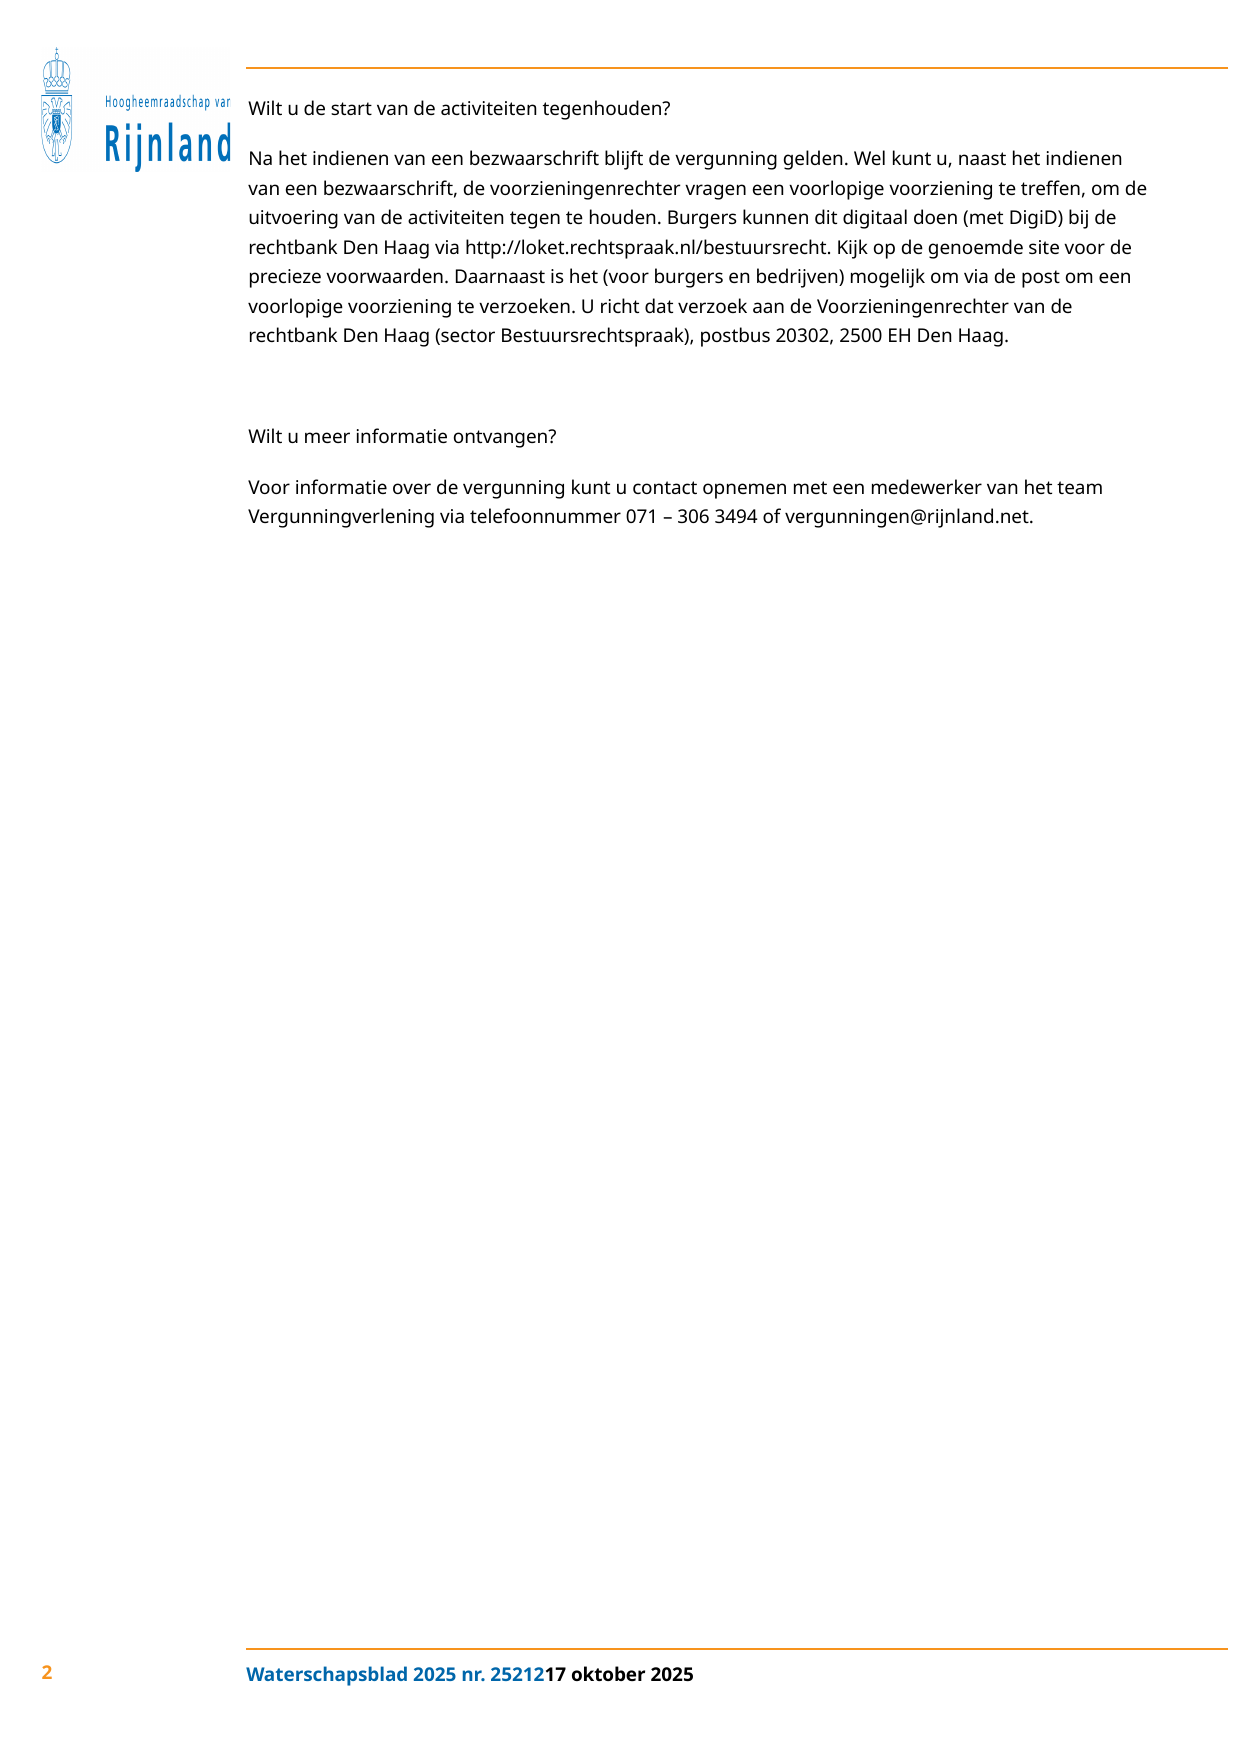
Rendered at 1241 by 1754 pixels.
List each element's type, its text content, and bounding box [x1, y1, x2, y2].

picture [41, 47, 231, 172]
text Wilt u meer informatie ontvangen? [248, 423, 1152, 449]
text Na het indienen van een bezwaarschrift blijft de vergunning gelden. Wel kunt u, naast het indienen van een bezwaarschrift, de voorzieningenrechter vragen een voorlopige voorziening te treffen, om de uitvoering van de activiteiten tegen te houden. Burgers kunnen dit digitaal doen (met DigiD) bij de rechtbank Den Haag via http://loket.rechtspraak.nl/bestuursrecht. Kijk op de genoemde site voor de precieze voorwaarden. Daarnaast is het (voor burgers en bedrijven) mogelijk om via de post om een voorlopige voorziening te verzoeken. U richt dat verzoek aan de Voorzieningenrechter van de rechtbank Den Haag (sector Bestuursrechtspraak), postbus 20302, 2500 EH Den Haag. [248, 145, 1152, 348]
text Voor informatie over de vergunning kunt u contact opnemen met een medewerker van het team Vergunningverlening via telefoonnummer 071 – 306 3494 of vergunningen@rijnland.net. [248, 474, 1152, 529]
text Wilt u de start van de activiteiten tegenhouden? [248, 95, 1152, 121]
